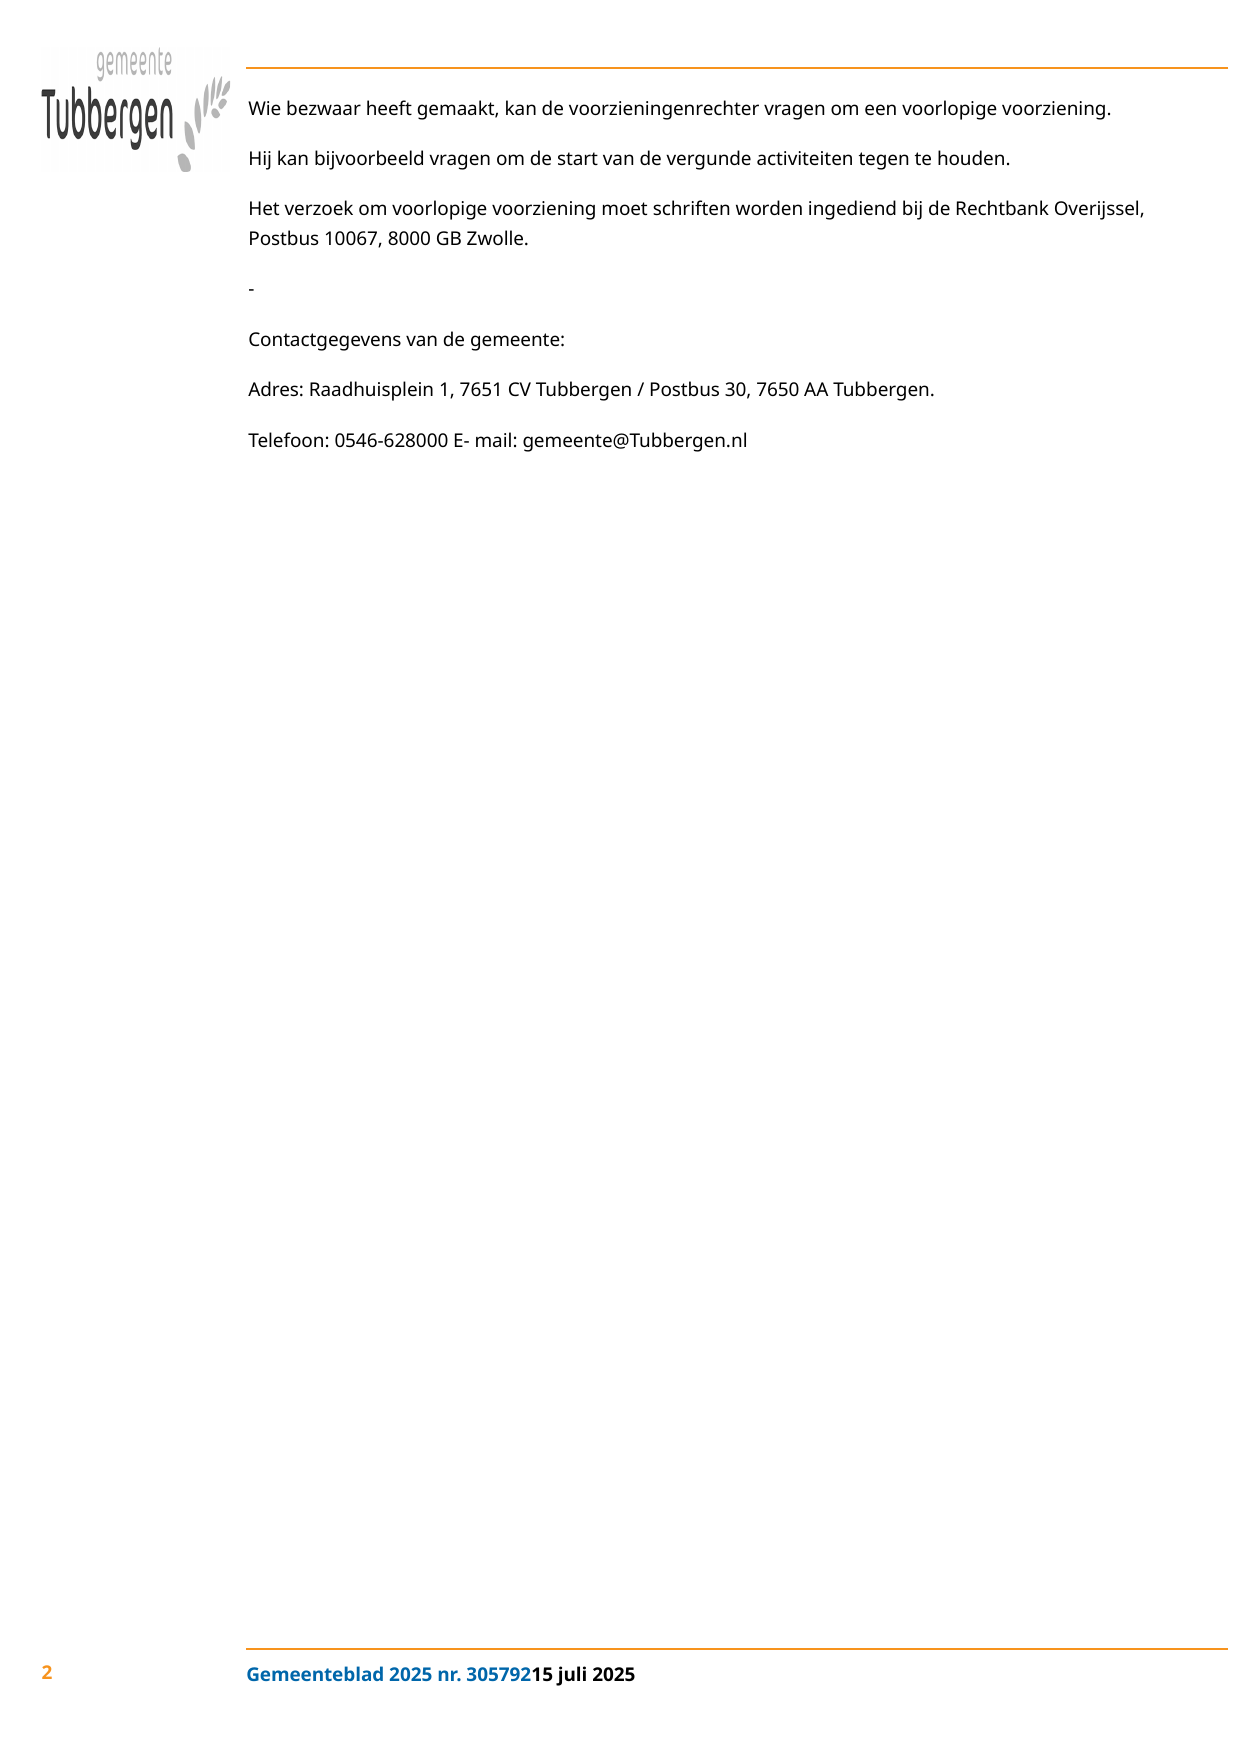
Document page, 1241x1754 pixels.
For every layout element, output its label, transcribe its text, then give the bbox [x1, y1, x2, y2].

text - [248, 276, 1152, 301]
text Contactgegevens van de gemeente: [248, 326, 1152, 352]
text Hij kan bijvoorbeeld vragen om de start van de vergunde activiteiten tegen te houden. [248, 145, 1152, 171]
text Adres: Raadhuisplein 1, 7651 CV Tubbergen / Postbus 30, 7650 AA Tubbergen. [248, 376, 1152, 402]
picture [41, 47, 231, 172]
text Wie bezwaar heeft gemaakt, kan de voorzieningenrechter vragen om een voorlopige voorziening. [248, 95, 1152, 121]
text Telefoon: 0546-628000 E- mail: gemeente@Tubbergen.nl [248, 427, 1152, 453]
text Het verzoek om voorlopige voorziening moet schriften worden ingediend bij de Rechtbank Overijssel, Postbus 10067, 8000 GB Zwolle. [248, 196, 1152, 251]
